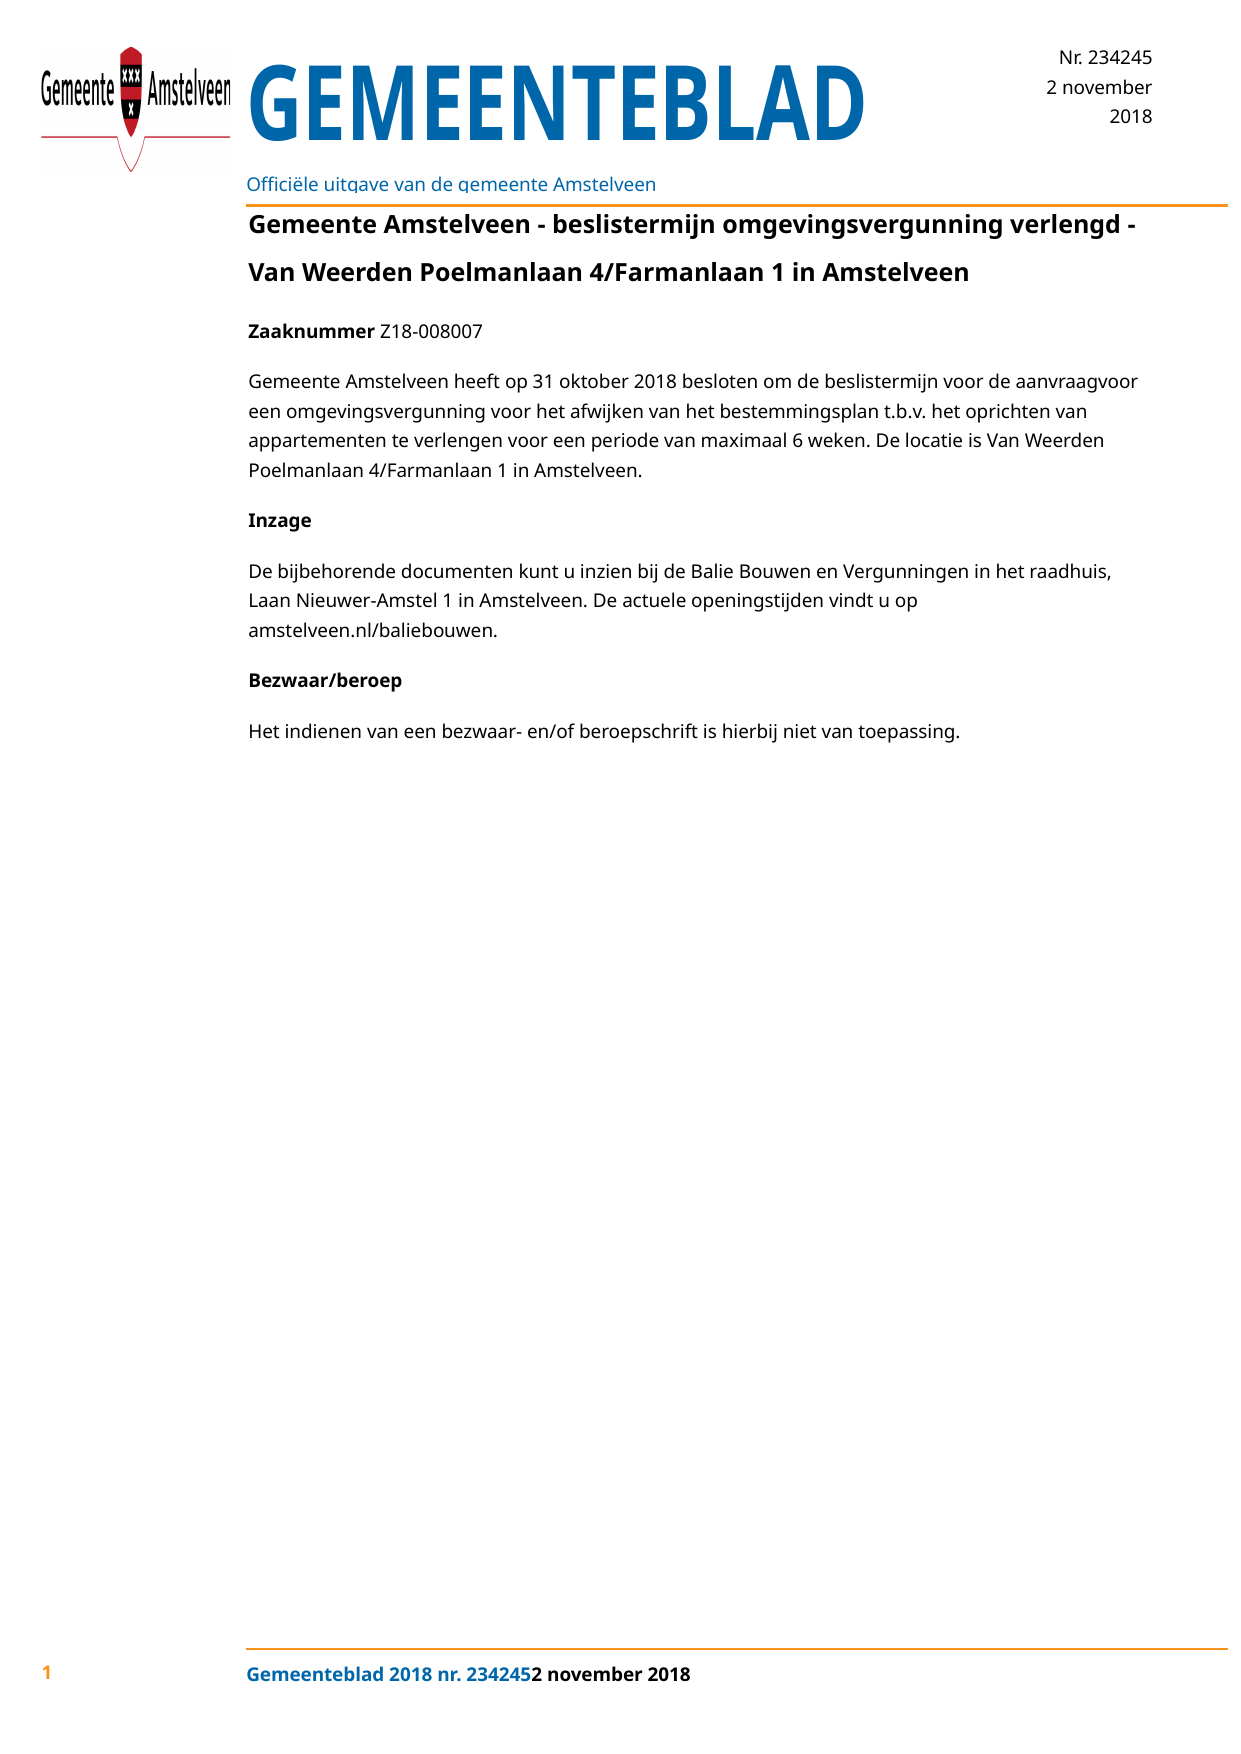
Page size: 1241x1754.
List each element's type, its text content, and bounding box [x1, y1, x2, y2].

text Zaaknummer Z18-008007 [248, 318, 1152, 344]
picture [41, 47, 231, 172]
text Gemeente Amstelveen - beslistermijn omgevingsvergunning verlengd - Van Weerden Poelmanlaan 4/Farmanlaan 1 in Amstelveen [248, 207, 1152, 288]
text De bijbehorende documenten kunt u inzien bij de Balie Bouwen en Vergunningen in het raadhuis, Laan Nieuwer-Amstel 1 in Amstelveen. De actuele openingstijden vindt u op amstelveen.nl/baliebouwen. [248, 558, 1152, 643]
text Het indienen van een bezwaar- en/of beroepschrift is hierbij niet van toepassing. [248, 718, 1152, 744]
text Inzage [248, 507, 1152, 533]
text Gemeente Amstelveen heeft op 31 oktober 2018 besloten om de beslistermijn voor de aanvraagvoor een omgevingsvergunning voor het afwijken van het bestemmingsplan t.b.v. het oprichten van appartementen te verlengen voor een periode van maximaal 6 weken. De locatie is Van Weerden Poelmanlaan 4/Farmanlaan 1 in Amstelveen. [248, 368, 1152, 483]
text Bezwaar/beroep [248, 667, 1152, 693]
